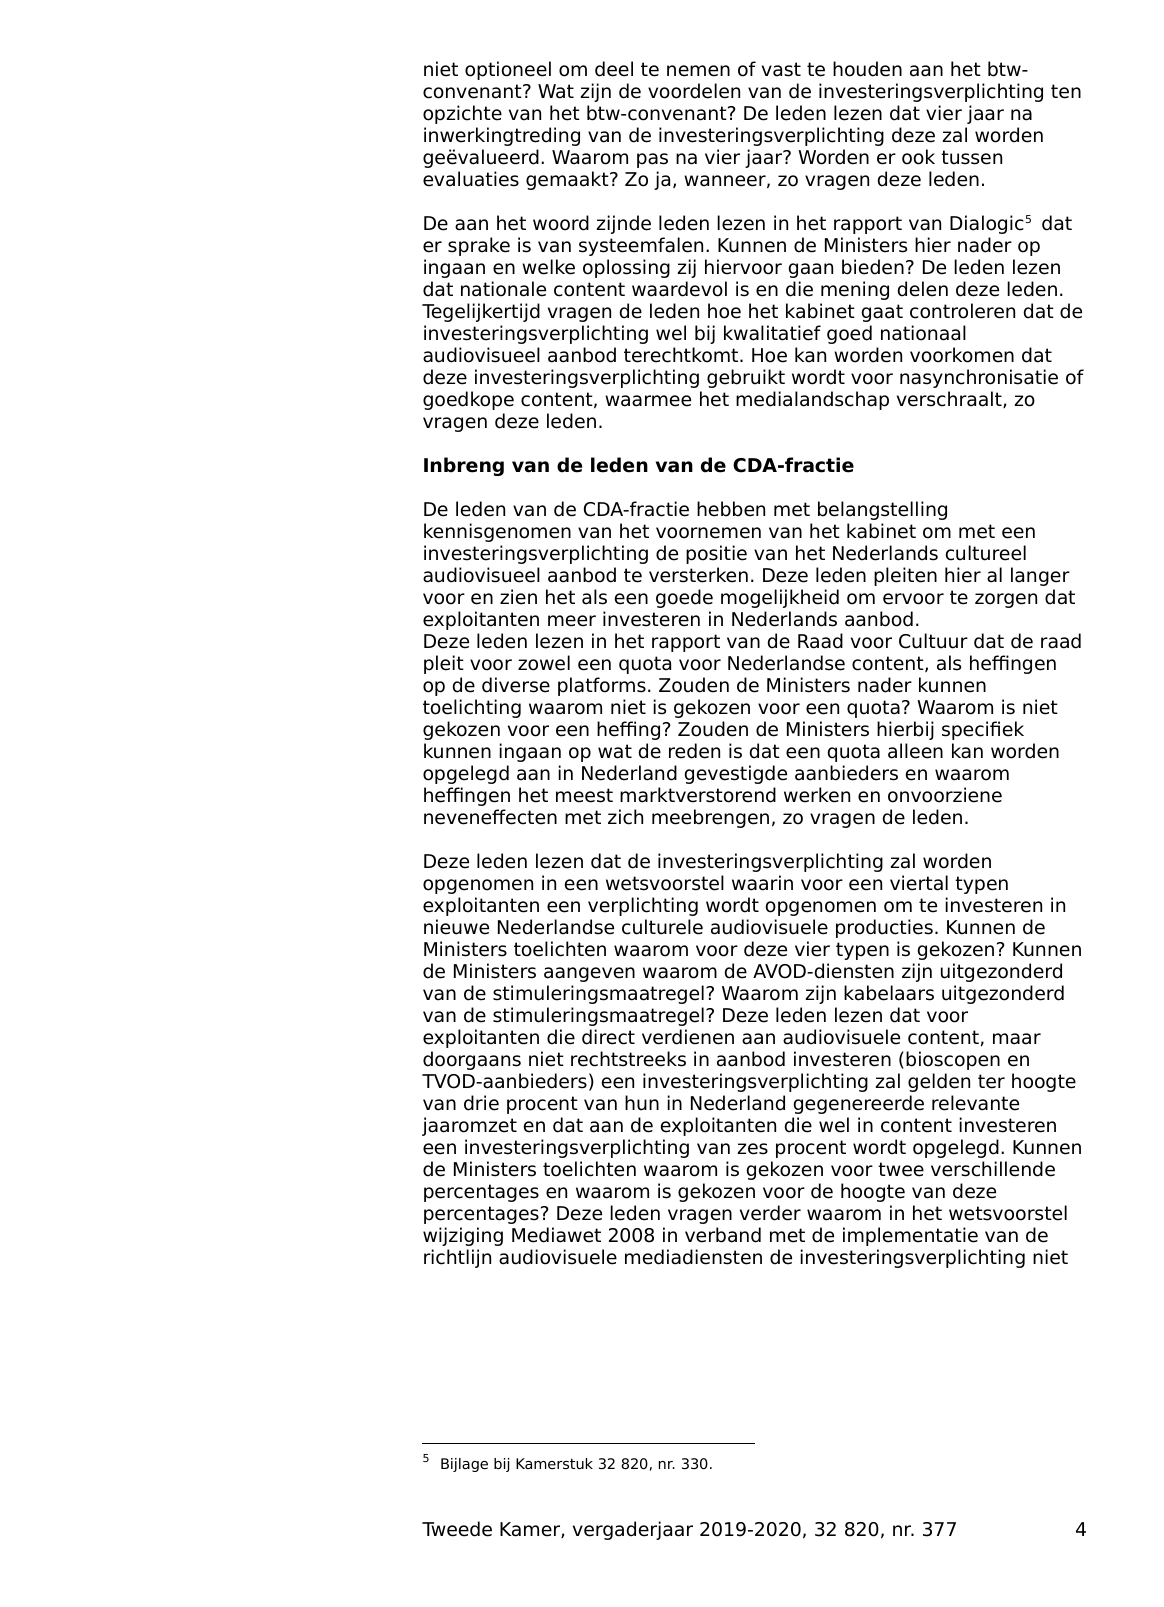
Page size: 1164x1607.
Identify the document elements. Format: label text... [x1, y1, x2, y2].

text De leden van de CDA-fractie hebben met belangstelling kennisgenomen van het voornemen van het kabinet om met een investeringsverplichting de positie van het Nederlands cultureel audiovisueel aanbod te versterken. Deze leden pleiten hier al langer voor en zien het als een goede mogelijkheid om ervoor te zorgen dat exploitanten meer investeren in Nederlands aanbod. [422, 499, 1087, 631]
text niet optioneel om deel te nemen of vast te houden aan het btw-convenant? Wat zijn de voordelen van de investeringsverplichting ten opzichte van het btw-convenant? De leden lezen dat vier jaar na inwerkingtreding van de investeringsverplichting deze zal worden geëvalueerd. Waarom pas na vier jaar? Worden er ook tussen evaluaties gemaakt? Zo ja, wanneer, zo vragen deze leden. [422, 59, 1087, 191]
text De aan het woord zijnde leden lezen in het rapport van Dialogic dat er sprake is van systeemfalen. Kunnen de Ministers hier nader op ingaan en welke oplossing zij hiervoor gaan bieden? De leden lezen dat nationale content waardevol is en die mening delen deze leden. Tegelijkertijd vragen de leden hoe het kabinet gaat controleren dat de investeringsverplichting wel bij kwalitatief goed nationaal audiovisueel aanbod terechtkomt. Hoe kan worden voorkomen dat deze investeringsverplichting gebruikt wordt voor nasynchronisatie of goedkope content, waarmee het medialandschap verschraalt, zo vragen deze leden. [422, 213, 1087, 433]
subtitle Inbreng van de leden van de CDA-fractie [422, 455, 1087, 477]
text Deze leden lezen dat de investeringsverplichting zal worden opgenomen in een wetsvoorstel waarin voor een viertal typen exploitanten een verplichting wordt opgenomen om te investeren in nieuwe Nederlandse culturele audiovisuele producties. Kunnen de Ministers toelichten waarom voor deze vier typen is gekozen? Kunnen de Ministers aangeven waarom de AVOD-diensten zijn uitgezonderd van de stimuleringsmaatregel? Waarom zijn kabelaars uitgezonderd van de stimuleringsmaatregel? Deze leden lezen dat voor exploitanten die direct verdienen aan audiovisuele content, maar doorgaans niet rechtstreeks in aanbod investeren (bioscopen en TVOD-aanbieders) een investeringsverplichting zal gelden ter hoogte van drie procent van hun in Nederland gegenereerde relevante jaaromzet en dat aan de exploitanten die wel in content investeren een investeringsverplichting van zes procent wordt opgelegd. Kunnen de Ministers toelichten waarom is gekozen voor twee verschillende percentages en waarom is gekozen voor de hoogte van deze percentages? Deze leden vragen verder waarom in het wetsvoorstel wijziging Mediawet 2008 in verband met de implementatie van de richtlijn audiovisuele mediadiensten de investeringsverplichting niet [422, 851, 1087, 1291]
text Deze leden lezen in het rapport van de Raad voor Cultuur dat de raad pleit voor zowel een quota voor Nederlandse content, als heffingen op de diverse platforms. Zouden de Ministers nader kunnen toelichting waarom niet is gekozen voor een quota? Waarom is niet gekozen voor een heffing? Zouden de Ministers hierbij specifiek kunnen ingaan op wat de reden is dat een quota alleen kan worden opgelegd aan in Nederland gevestigde aanbieders en waarom heffingen het meest marktverstorend werken en onvoorziene neveneffecten met zich meebrengen, zo vragen de leden. [422, 631, 1087, 829]
text Bijlage bij Kamerstuk 32 820, nr. 330. [422, 1452, 1087, 1474]
